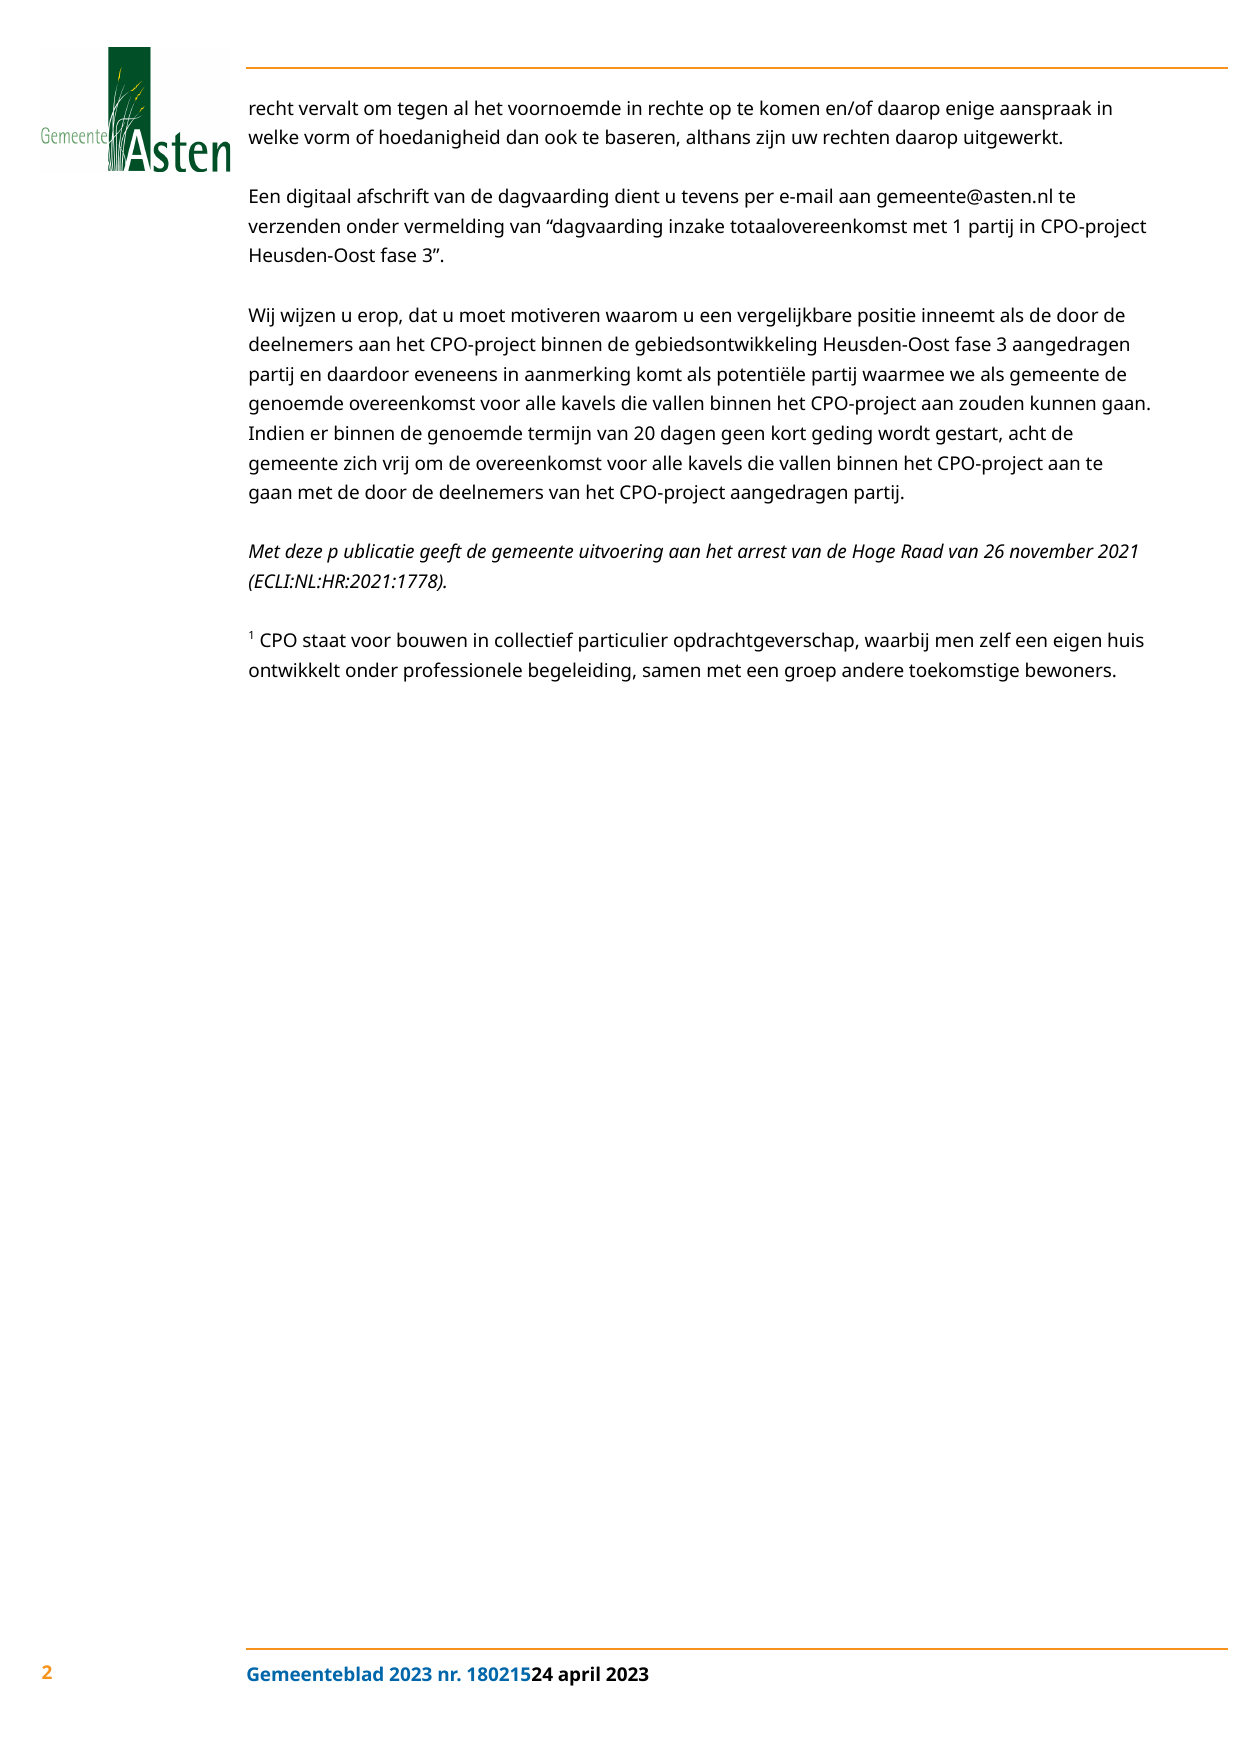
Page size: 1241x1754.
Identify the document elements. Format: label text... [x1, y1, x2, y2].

text Indien er binnen de genoemde termijn van 20 dagen geen kort geding wordt gestart, acht de gemeente zich vrij om de overeenkomst voor alle kavels die vallen binnen het CPO-project aan te gaan met de door de deelnemers van het CPO-project aangedragen partij. [248, 420, 1152, 505]
picture [41, 47, 231, 172]
text Met deze p ublicatie geeft de gemeente uitvoering aan het arrest van de Hoge Raad van 26 november 2021 (ECLI:NL:HR:2021:1778). [248, 538, 1152, 594]
text Wij wijzen u erop, dat u moet motiveren waarom u een vergelijkbare positie inneemt als de door de deelnemers aan het CPO-project binnen de gebiedsontwikkeling Heusden-Oost fase 3 aangedragen partij en daardoor eveneens in aanmerking komt als potentiële partij waarmee we als gemeente de genoemde overeenkomst voor alle kavels die vallen binnen het CPO-project aan zouden kunnen gaan. [248, 302, 1152, 416]
text 1 CPO staat voor bouwen in collectief particulier opdrachtgeverschap, waarbij men zelf een eigen huis ontwikkelt onder professionele begeleiding, samen met een groep andere toekomstige bewoners. [248, 627, 1152, 683]
text Een digitaal afschrift van de dagvaarding dient u tevens per e-mail aan gemeente@asten.nl te verzenden onder vermelding van “dagvaarding inzake totaalovereenkomst met 1 partij in CPO-project Heusden-Oost fase 3”. [248, 183, 1152, 268]
text recht vervalt om tegen al het voornoemde in rechte op te komen en/of daarop enige aanspraak in welke vorm of hoedanigheid dan ook te baseren, althans zijn uw rechten daarop uitgewerkt. [248, 95, 1152, 150]
